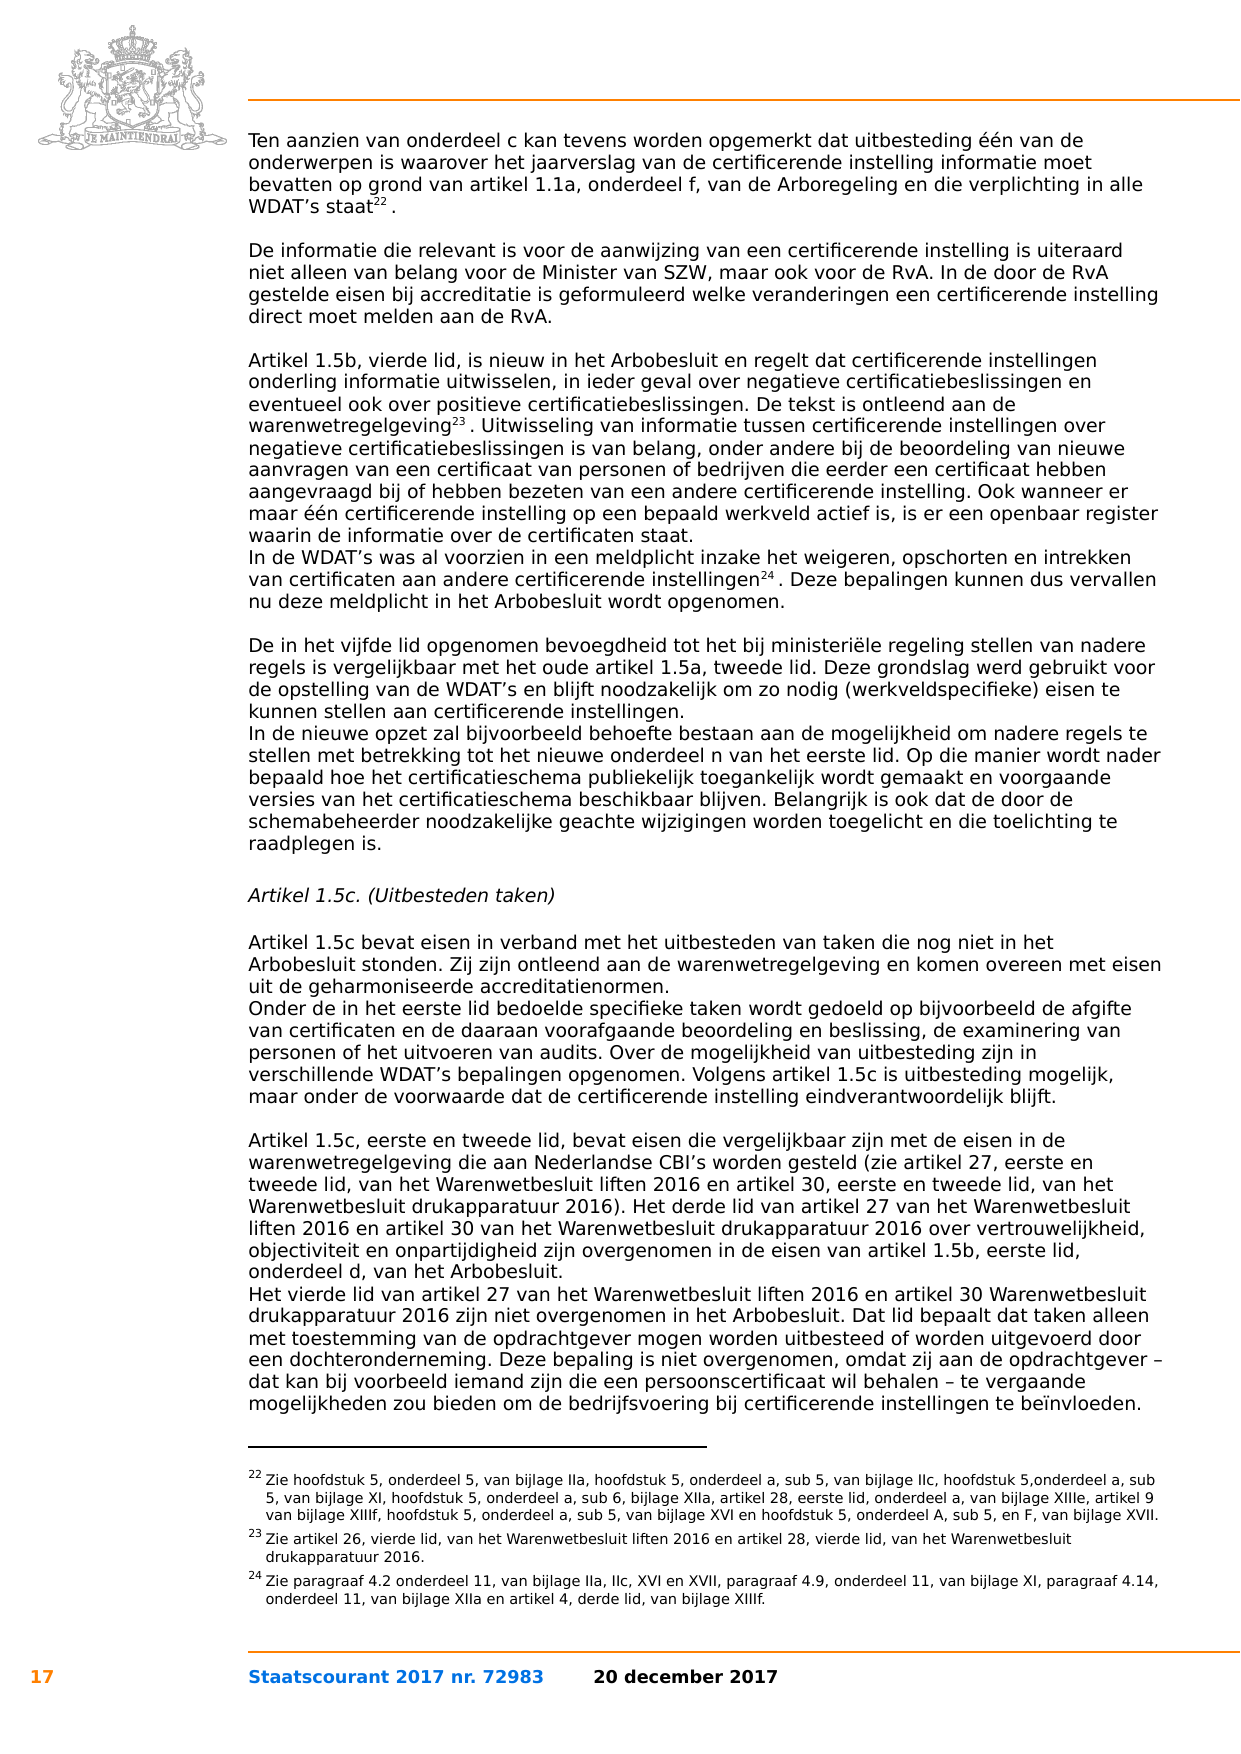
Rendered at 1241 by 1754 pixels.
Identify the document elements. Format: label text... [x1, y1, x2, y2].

text Artikel 1.5c bevat eisen in verband met het uitbesteden van taken die nog niet in het Arbobesluit stonden. Zij zijn ontleend aan de warenwetregelgeving en komen overeen met eisen uit de geharmoniseerde accreditatienormen. [248, 932, 1163, 998]
text Het vierde lid van artikel 27 van het Warenwetbesluit liften 2016 en artikel 30 Warenwetbesluit drukapparatuur 2016 zijn niet overgenomen in het Arbobesluit. Dat lid bepaalt dat taken alleen met toestemming van de opdrachtgever mogen worden uitbesteed of worden uitgevoerd door een dochteronderneming. Deze bepaling is niet overgenomen, omdat zij aan de opdrachtgever – dat kan bij voorbeeld iemand zijn die een persoonscertificaat wil behalen – te vergaande mogelijkheden zou bieden om de bedrijfsvoering bij certificerende instellingen te beïnvloeden. [248, 1283, 1163, 1415]
text De in het vijfde lid opgenomen bevoegdheid tot het bij ministeriële regeling stellen van nadere regels is vergelijkbaar met het oude artikel 1.5a, tweede lid. Deze grondslag werd gebruikt voor de opstelling van de WDAT’s en blijft noodzakelijk om zo nodig (werkveldspecifieke) eisen te kunnen stellen aan certificerende instellingen. [248, 635, 1163, 723]
text De informatie die relevant is voor de aanwijzing van een certificerende instelling is uiteraard niet alleen van belang voor de Minister van SZW, maar ook voor de RvA. In de door de RvA gestelde eisen bij accreditatie is geformuleerd welke veranderingen een certificerende instelling direct moet melden aan de RvA. [248, 240, 1163, 328]
text Artikel 1.5c, eerste en tweede lid, bevat eisen die vergelijkbaar zijn met de eisen in de warenwetregelgeving die aan Nederlandse CBI’s worden gesteld (zie artikel 27, eerste en tweede lid, van het Warenwetbesluit liften 2016 en artikel 30, eerste en tweede lid, van het Warenwetbesluit drukapparatuur 2016). Het derde lid van artikel 27 van het Warenwetbesluit liften 2016 en artikel 30 van het Warenwetbesluit drukapparatuur 2016 over vertrouwelijkheid, objectiviteit en onpartijdigheid zijn overgenomen in de eisen van artikel 1.5b, eerste lid, onderdeel d, van het Arbobesluit. [248, 1129, 1163, 1283]
text Zie hoofdstuk 5, onderdeel 5, van bijlage IIa, hoofdstuk 5, onderdeel a, sub 5, van bijlage IIc, hoofdstuk 5,onderdeel a, sub 5, van bijlage XI, hoofdstuk 5, onderdeel a, sub 6, bijlage XIIa, artikel 28, eerste lid, onderdeel a, van bijlage XIIIe, artikel 9 van bijlage XIIIf, hoofdstuk 5, onderdeel a, sub 5, van bijlage XVI en hoofdstuk 5, onderdeel A, sub 5, en F, van bijlage XVII. [248, 1468, 1163, 1524]
text Onder de in het eerste lid bedoelde specifieke taken wordt gedoeld op bijvoorbeeld de afgifte van certificaten en de daaraan voorafgaande beoordeling en beslissing, de examinering van personen of het uitvoeren van audits. Over de mogelijkheid van uitbesteding zijn in verschillende WDAT’s bepalingen opgenomen. Volgens artikel 1.5c is uitbesteding mogelijk, maar onder de voorwaarde dat de certificerende instelling eindverantwoordelijk blijft. [248, 998, 1163, 1108]
text Zie paragraaf 4.2 onderdeel 11, van bijlage IIa, IIc, XVI en XVII, paragraaf 4.9, onderdeel 11, van bijlage XI, paragraaf 4.14, onderdeel 11, van bijlage XIIa en artikel 4, derde lid, van bijlage XIIIf. [248, 1569, 1163, 1608]
text In de nieuwe opzet zal bijvoorbeeld behoefte bestaan aan de mogelijkheid om nadere regels te stellen met betrekking tot het nieuwe onderdeel n van het eerste lid. Op die manier wordt nader bepaald hoe het certificatieschema publiekelijk toegankelijk wordt gemaakt en voorgaande versies van het certificatieschema beschikbaar blijven. Belangrijk is ook dat de door de schemabeheerder noodzakelijke geachte wijzigingen worden toegelicht en die toelichting te raadplegen is. [248, 723, 1163, 855]
picture [38, 25, 227, 150]
text In de WDAT’s was al voorzien in een meldplicht inzake het weigeren, opschorten en intrekken van certificaten aan andere certificerende instellingen. Deze bepalingen kunnen dus vervallen nu deze meldplicht in het Arbobesluit wordt opgenomen. [248, 547, 1163, 613]
text Zie artikel 26, vierde lid, van het Warenwetbesluit liften 2016 en artikel 28, vierde lid, van het Warenwetbesluit drukapparatuur 2016. [248, 1527, 1163, 1566]
text Artikel 1.5b, vierde lid, is nieuw in het Arbobesluit en regelt dat certificerende instellingen onderling informatie uitwisselen, in ieder geval over negatieve certificatiebeslissingen en eventueel ook over positieve certificatiebeslissingen. De tekst is ontleend aan de warenwetregelgeving. Uitwisseling van informatie tussen certificerende instellingen over negatieve certificatiebeslissingen is van belang, onder andere bij de beoordeling van nieuwe aanvragen van een certificaat van personen of bedrijven die eerder een certificaat hebben aangevraagd bij of hebben bezeten van een andere certificerende instelling. Ook wanneer er maar één certificerende instelling op een bepaald werkveld actief is, is er een openbaar register waarin de informatie over de certificaten staat. [248, 349, 1163, 547]
subtitle Artikel 1.5c. (Uitbesteden taken) [248, 885, 1163, 907]
text Ten aanzien van onderdeel c kan tevens worden opgemerkt dat uitbesteding één van de onderwerpen is waarover het jaarverslag van de certificerende instelling informatie moet bevatten op grond van artikel 1.1a, onderdeel f, van de Arboregeling en die verplichting in alle WDAT’s staat. [248, 130, 1163, 218]
